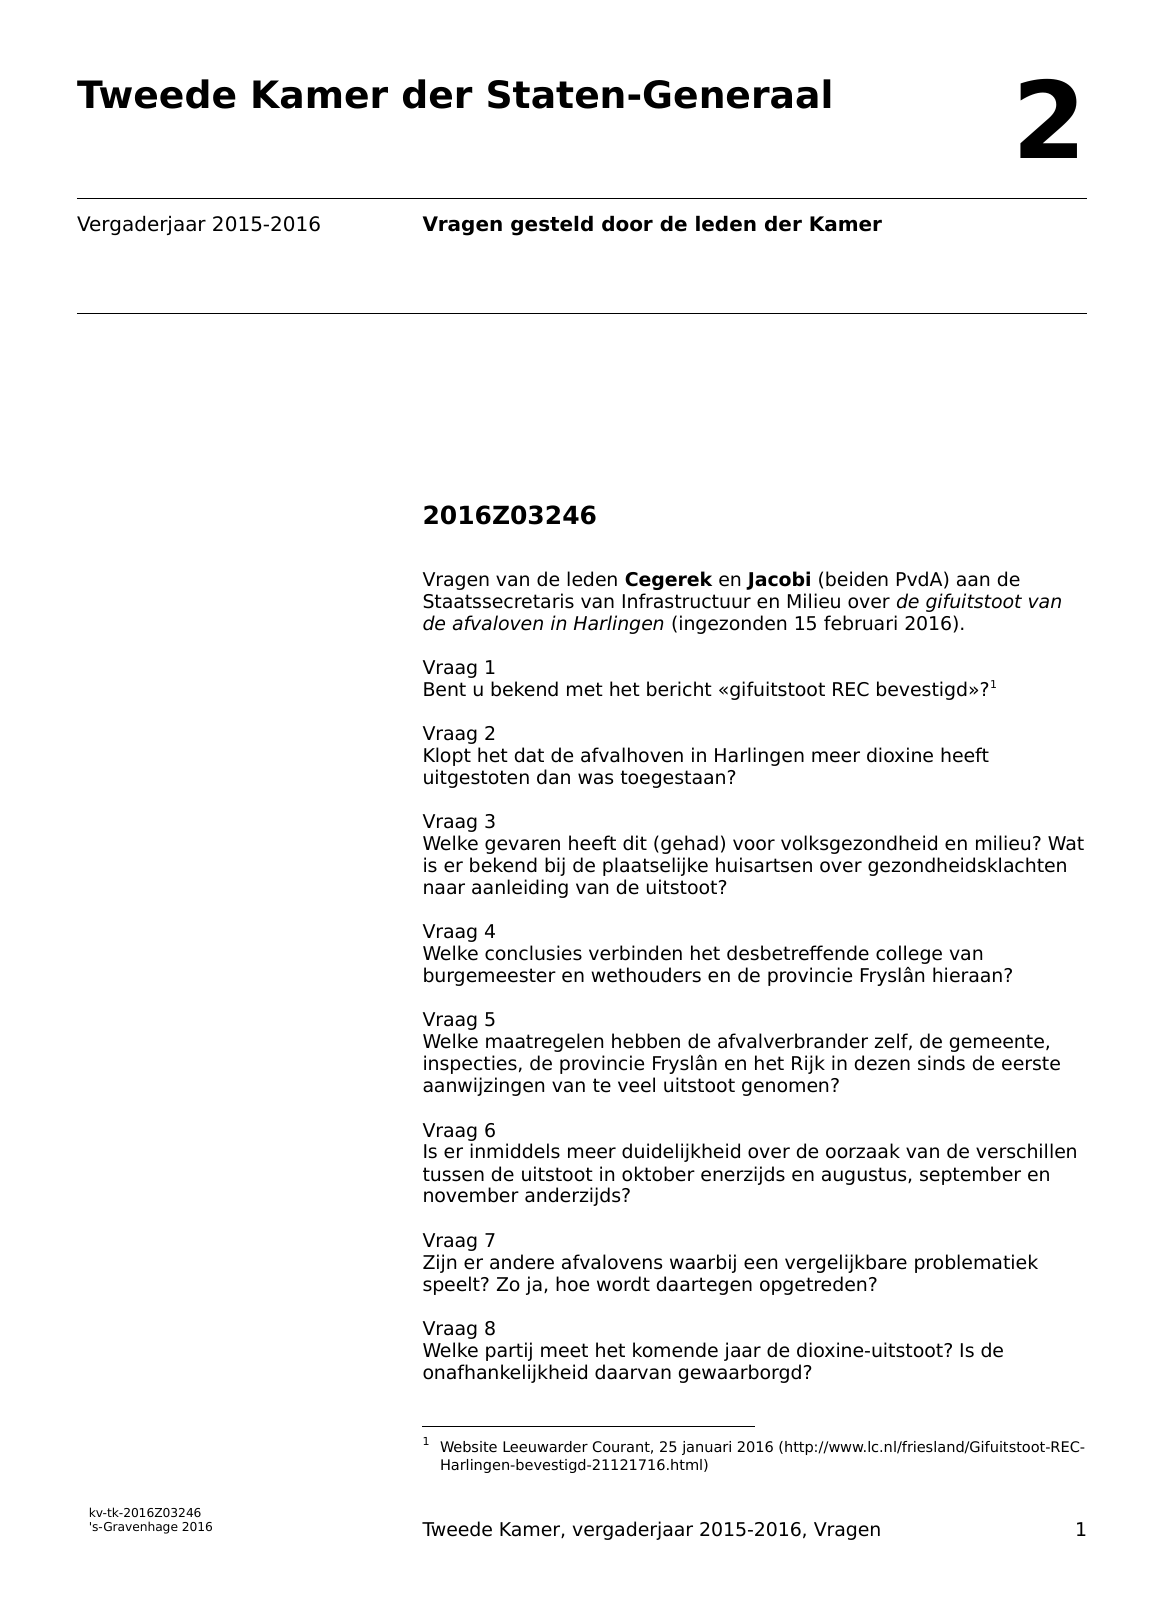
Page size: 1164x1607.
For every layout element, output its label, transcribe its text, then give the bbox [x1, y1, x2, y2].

text Vraag 2 [422, 723, 1087, 745]
text Vraag 1 [422, 657, 1087, 679]
text 2016Z03246 [422, 501, 1087, 531]
text Welke partij meet het komende jaar de dioxine-uitstoot? Is de onafhankelijkheid daarvan gewaarborgd? [422, 1340, 1087, 1384]
text Vraag 7 [422, 1229, 1087, 1252]
text Vraag 5 [422, 1009, 1087, 1031]
text kv-tk-2016Z03246 [88, 1506, 323, 1520]
text Welke conclusies verbinden het desbetreffende college van burgemeester en wethouders en de provincie Fryslân hieraan? [422, 943, 1087, 987]
text Website Leeuwarder Courant, 25 januari 2016 (http://www.lc.nl/friesland/Gifuitstoot-REC-Harlingen-bevestigd-21121716.html) [422, 1435, 1087, 1474]
text Vraag 4 [422, 921, 1087, 943]
text Is er inmiddels meer duidelijkheid over de oorzaak van de verschillen tussen de uitstoot in oktober enerzijds en augustus, september en november anderzijds? [422, 1141, 1087, 1207]
text Welke maatregelen hebben de afvalverbrander zelf, de gemeente, inspecties, de provincie Fryslân en het Rijk in dezen sinds de eerste aanwijzingen van te veel uitstoot genomen? [422, 1031, 1087, 1097]
table_cell Vergaderjaar 2015-2016 [77, 199, 422, 313]
table_cell Vragen gesteld door de leden der Kamer [422, 199, 1087, 313]
text Vraag 3 [422, 811, 1087, 833]
text Vraag 6 [422, 1119, 1087, 1141]
table_header Tweede Kamer der Staten-Generaal [77, 59, 886, 198]
text Bent u bekend met het bericht «gifuitstoot REC bevestigd»? [422, 679, 1087, 701]
text Vraag 8 [422, 1318, 1087, 1340]
text Vragen van de leden Cegerek en Jacobi (beiden PvdA) aan de Staatssecretaris van Infrastructuur en Milieu over de gifuitstoot van de afvaloven in Harlingen (ingezonden 15 februari 2016). [422, 569, 1087, 635]
text Welke gevaren heeft dit (gehad) voor volksgezondheid en milieu? Wat is er bekend bij de plaatselijke huisartsen over gezondheidsklachten naar aanleiding van de uitstoot? [422, 833, 1087, 899]
text Klopt het dat de afvalhoven in Harlingen meer dioxine heeft uitgestoten dan was toegestaan? [422, 745, 1087, 789]
text Zijn er andere afvalovens waarbij een vergelijkbare problematiek speelt? Zo ja, hoe wordt daartegen opgetreden? [422, 1252, 1087, 1296]
text 's-Gravenhage 2016 [88, 1520, 323, 1534]
table_header 2 [886, 59, 1087, 198]
